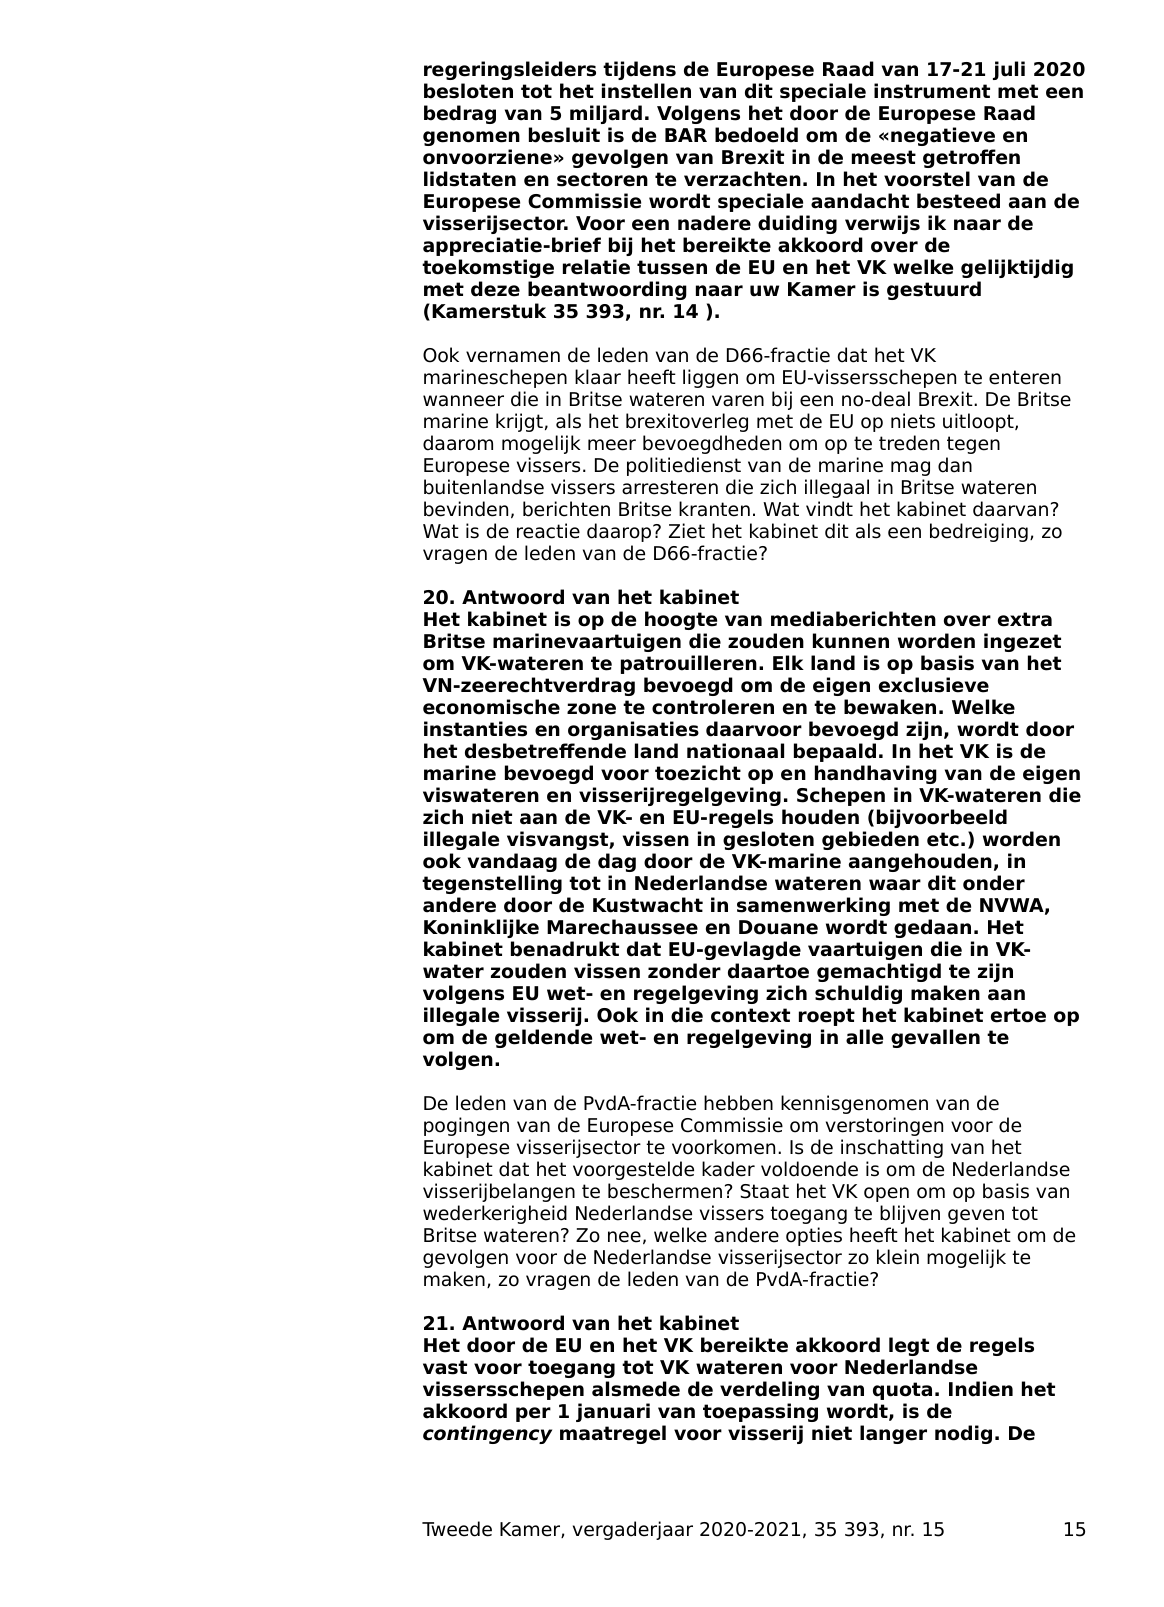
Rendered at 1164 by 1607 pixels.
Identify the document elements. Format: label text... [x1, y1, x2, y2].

text Het door de EU en het VK bereikte akkoord legt de regels vast voor toegang tot VK wateren voor Nederlandse vissersschepen alsmede de verdeling van quota. Indien het akkoord per 1 januari van toepassing wordt, is de contingency maatregel voor visserij niet langer nodig. De [422, 1335, 1087, 1444]
text De leden van de PvdA-fractie hebben kennisgenomen van de pogingen van de Europese Commissie om verstoringen voor de Europese visserijsector te voorkomen. Is de inschatting van het kabinet dat het voorgestelde kader voldoende is om de Nederlandse visserijbelangen te beschermen? Staat het VK open om op basis van wederkerigheid Nederlandse vissers toegang te blijven geven tot Britse wateren? Zo nee, welke andere opties heeft het kabinet om de gevolgen voor de Nederlandse visserijsector zo klein mogelijk te maken, zo vragen de leden van de PvdA-fractie? [422, 1093, 1087, 1291]
text Het kabinet is op de hoogte van mediaberichten over extra Britse marinevaartuigen die zouden kunnen worden ingezet om VK-wateren te patrouilleren. Elk land is op basis van het VN-zeerechtverdrag bevoegd om de eigen exclusieve economische zone te controleren en te bewaken. Welke instanties en organisaties daarvoor bevoegd zijn, wordt door het desbetreffende land nationaal bepaald. In het VK is de marine bevoegd voor toezicht op en handhaving van de eigen viswateren en visserijregelgeving. Schepen in VK-wateren die zich niet aan de VK- en EU-regels houden (bijvoorbeeld illegale visvangst, vissen in gesloten gebieden etc.) worden ook vandaag de dag door de VK-marine aangehouden, in tegenstelling tot in Nederlandse wateren waar dit onder andere door de Kustwacht in samenwerking met de NVWA, Koninklijke Marechaussee en Douane wordt gedaan. Het kabinet benadrukt dat EU-gevlagde vaartuigen die in VK-water zouden vissen zonder daartoe gemachtigd te zijn volgens EU wet- en regelgeving zich schuldig maken aan illegale visserij. Ook in die context roept het kabinet ertoe op om de geldende wet- en regelgeving in alle gevallen te volgen. [422, 609, 1087, 1071]
text 21. Antwoord van het kabinet [422, 1313, 1087, 1335]
text Ook vernamen de leden van de D66-fractie dat het VK marineschepen klaar heeft liggen om EU-vissersschepen te enteren wanneer die in Britse wateren varen bij een no-deal Brexit. De Britse marine krijgt, als het brexitoverleg met de EU op niets uitloopt, daarom mogelijk meer bevoegdheden om op te treden tegen Europese vissers. De politiedienst van de marine mag dan buitenlandse vissers arresteren die zich illegaal in Britse wateren bevinden, berichten Britse kranten. Wat vindt het kabinet daarvan? Wat is de reactie daarop? Ziet het kabinet dit als een bedreiging, zo vragen de leden van de D66-fractie? [422, 345, 1087, 565]
text 20. Antwoord van het kabinet [422, 587, 1087, 609]
text regeringsleiders tijdens de Europese Raad van 17-21 juli 2020 besloten tot het instellen van dit speciale instrument met een bedrag van 5 miljard. Volgens het door de Europese Raad genomen besluit is de BAR bedoeld om de «negatieve en onvoorziene» gevolgen van Brexit in de meest getroffen lidstaten en sectoren te verzachten. In het voorstel van de Europese Commissie wordt speciale aandacht besteed aan de visserijsector. Voor een nadere duiding verwijs ik naar de appreciatie-brief bij het bereikte akkoord over de toekomstige relatie tussen de EU en het VK welke gelijktijdig met deze beantwoording naar uw Kamer is gestuurd (Kamerstuk 35 393, nr. 14 ). [422, 59, 1087, 323]
